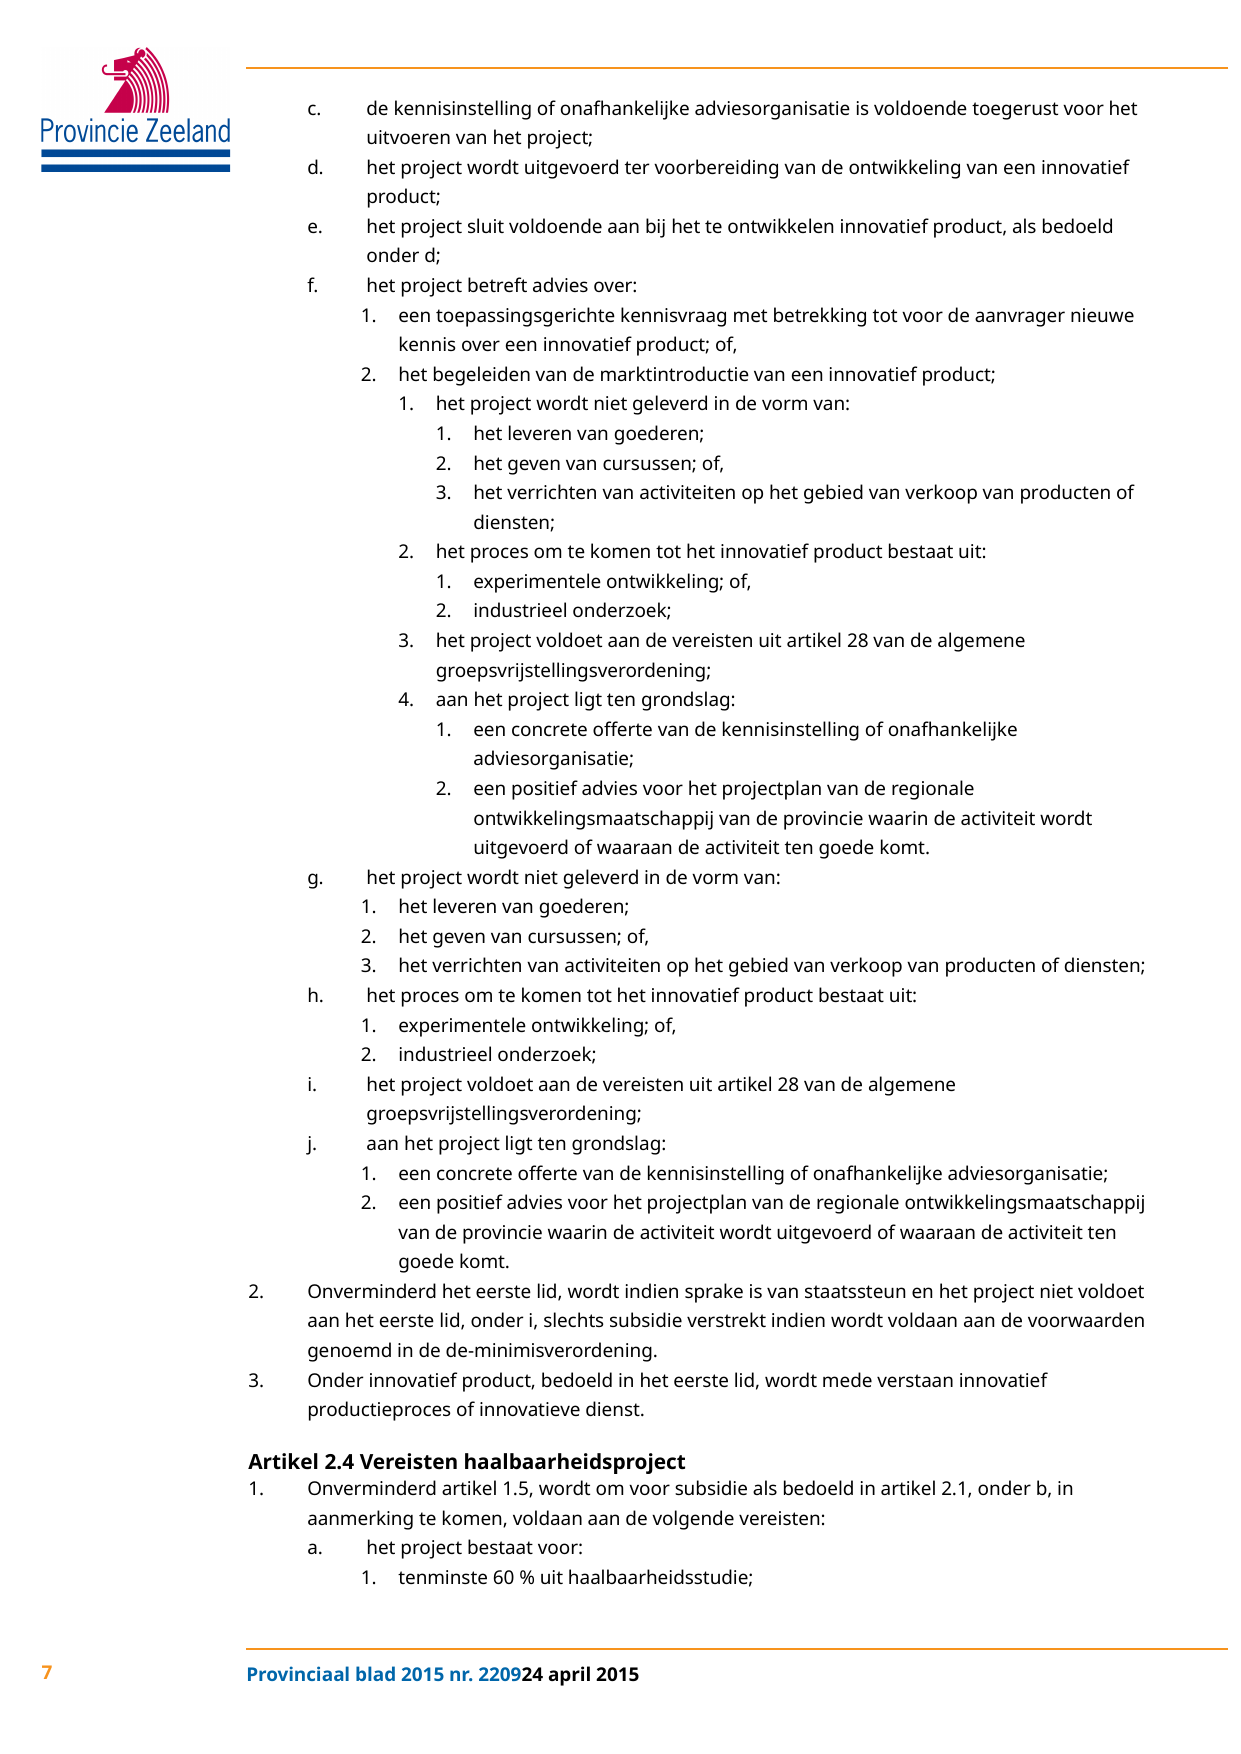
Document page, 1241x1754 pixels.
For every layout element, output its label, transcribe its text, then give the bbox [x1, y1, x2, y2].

list Onder innovatief product, bedoeld in het eerste lid, wordt mede verstaan innovatief productieproces of innovatieve dienst. [248, 1367, 1152, 1422]
list het begeleiden van de marktintroductie van een innovatief product; [361, 361, 1152, 387]
list het project wordt niet geleverd in de vorm van: [398, 391, 1152, 416]
list het project wordt uitgevoerd ter voorbereiding van de ontwikkeling van een innovatief product; [307, 154, 1152, 209]
list het geven van cursussen; of, [436, 450, 1152, 476]
list het project bestaat voor: [307, 1534, 1152, 1560]
list aan het project ligt ten grondslag: [307, 1130, 1152, 1156]
list experimentele ontwikkeling; of, [436, 568, 1152, 594]
list het project voldoet aan de vereisten uit artikel 28 van de algemene groepsvrijstellingsverordening; [307, 1071, 1152, 1126]
list het verrichten van activiteiten op het gebied van verkoop van producten of diensten; [436, 479, 1152, 535]
list het proces om te komen tot het innovatief product bestaat uit: [398, 538, 1152, 564]
list het project wordt niet geleverd in de vorm van: [307, 864, 1152, 890]
list aan het project ligt ten grondslag: [398, 686, 1152, 712]
list een positief advies voor het projectplan van de regionale ontwikkelingsmaatschappij van de provincie waarin de activiteit wordt uitgevoerd of waaraan de activiteit ten goede komt. [361, 1189, 1152, 1274]
list het geven van cursussen; of, [361, 923, 1152, 949]
list een concrete offerte van de kennisinstelling of onafhankelijke adviesorganisatie; [361, 1160, 1152, 1186]
list industrieel onderzoek; [436, 598, 1152, 623]
list het verrichten van activiteiten op het gebied van verkoop van producten of diensten; [361, 953, 1152, 978]
list het leveren van goederen; [436, 420, 1152, 446]
list Onverminderd het eerste lid, wordt indien sprake is van staatssteun en het project niet voldoet aan het eerste lid, onder i, slechts subsidie verstrekt indien wordt voldaan aan de voorwaarden genoemd in de de-minimisverordening. [248, 1278, 1152, 1363]
list Onverminderd artikel 1.5, wordt om voor subsidie als bedoeld in artikel 2.1, onder b, in aanmerking te komen, voldaan aan de volgende vereisten: [248, 1475, 1152, 1531]
text Artikel 2.4 Vereisten haalbaarheidsproject [248, 1447, 1152, 1475]
list het project betreft advies over: [307, 272, 1152, 298]
picture [41, 47, 231, 172]
list het leveren van goederen; [361, 893, 1152, 919]
list de kennisinstelling of onafhankelijke adviesorganisatie is voldoende toegerust voor het uitvoeren van het project; [307, 95, 1152, 150]
list een concrete offerte van de kennisinstelling of onafhankelijke adviesorganisatie; [436, 716, 1152, 771]
list tenminste 60 % uit haalbaarheidsstudie; [361, 1564, 1152, 1590]
list experimentele ontwikkeling; of, [361, 1012, 1152, 1038]
list een toepassingsgerichte kennisvraag met betrekking tot voor de aanvrager nieuwe kennis over een innovatief product; of, [361, 302, 1152, 357]
list industrieel onderzoek; [361, 1041, 1152, 1067]
list een positief advies voor het projectplan van de regionale ontwikkelingsmaatschappij van de provincie waarin de activiteit wordt uitgevoerd of waaraan de activiteit ten goede komt. [436, 775, 1152, 860]
list het project sluit voldoende aan bij het te ontwikkelen innovatief product, als bedoeld onder d; [307, 213, 1152, 268]
list het proces om te komen tot het innovatief product bestaat uit: [307, 982, 1152, 1008]
list het project voldoet aan de vereisten uit artikel 28 van de algemene groepsvrijstellingsverordening; [398, 627, 1152, 683]
